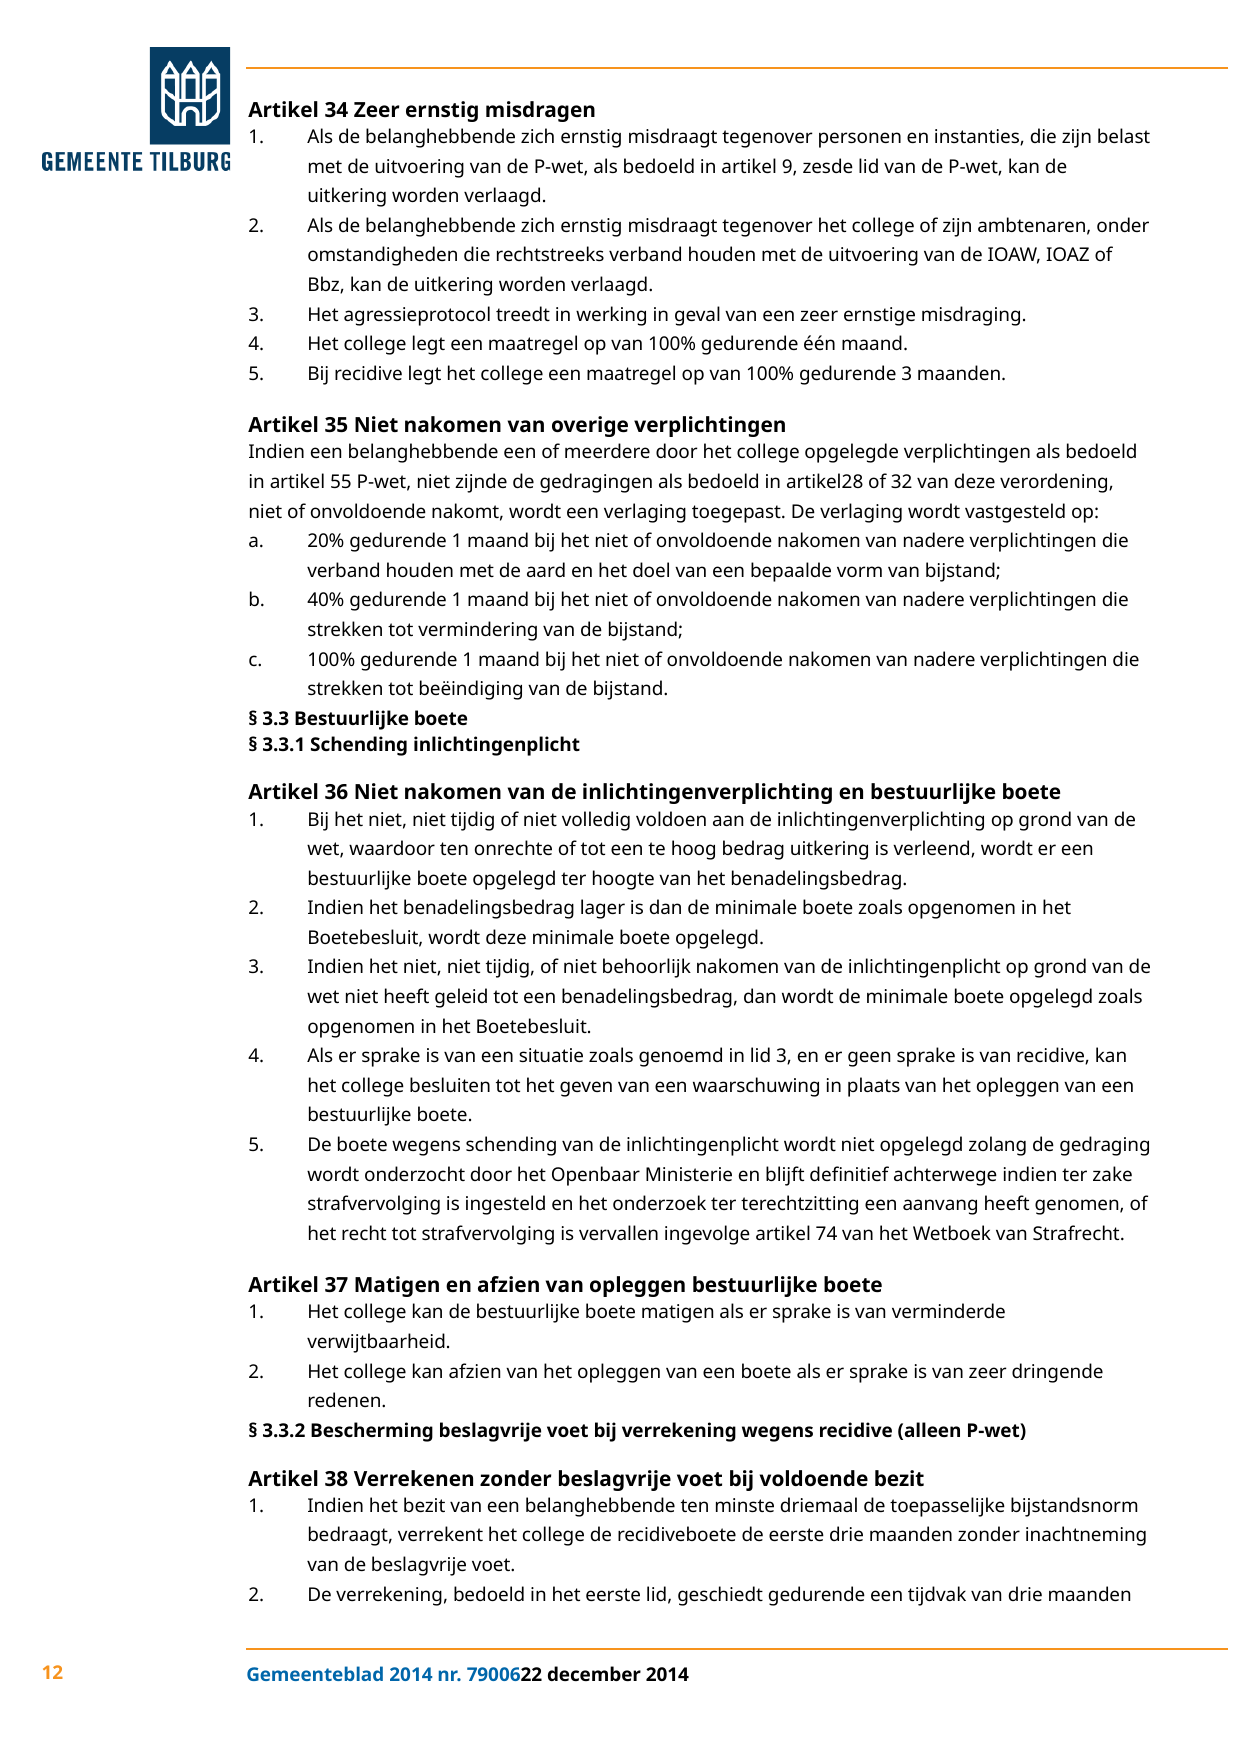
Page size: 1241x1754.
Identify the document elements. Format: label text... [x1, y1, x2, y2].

text Artikel 37 Matigen en afzien van opleggen bestuurlijke boete [248, 1270, 1152, 1299]
list Het agressieprotocol treedt in werking in geval van een zeer ernstige misdraging. [248, 301, 1152, 326]
list Het college kan de bestuurlijke boete matigen als er sprake is van verminderde verwijtbaarheid. [248, 1299, 1152, 1354]
text Artikel 35 Niet nakomen van overige verplichtingen [248, 410, 1152, 439]
text Artikel 34 Zeer ernstig misdragen [248, 95, 1152, 123]
text Artikel 36 Niet nakomen van de inlichtingenverplichting en bestuurlijke boete [248, 777, 1152, 806]
text Indien een belanghebbende een of meerdere door het college opgelegde verplichtingen als bedoeld in artikel 55 P-wet, niet zijnde de gedragingen als bedoeld in artikel28 of 32 van deze verordening, niet of onvoldoende nakomt, wordt een verlaging toegepast. De verlaging wordt vastgesteld op: [248, 439, 1152, 524]
list De verrekening, bedoeld in het eerste lid, geschiedt gedurende een tijdvak van drie maanden [248, 1581, 1152, 1607]
list Indien het benadelingsbedrag lager is dan de minimale boete zoals opgenomen in het Boetebesluit, wordt deze minimale boete opgelegd. [248, 894, 1152, 950]
list Als de belanghebbende zich ernstig misdraagt tegenover het college of zijn ambtenaren, onder omstandigheden die rechtstreeks verband houden met de uitvoering van de IOAW, IOAZ of Bbz, kan de uitkering worden verlaagd. [248, 212, 1152, 297]
list 100% gedurende 1 maand bij het niet of onvoldoende nakomen van nadere verplichtingen die strekken tot beëindiging van de bijstand. [248, 646, 1152, 701]
text § 3.3 Bestuurlijke boete [248, 705, 1152, 731]
picture [41, 47, 231, 172]
text § 3.3.1 Schending inlichtingenplicht [248, 731, 1152, 756]
text § 3.3.2 Bescherming beslagvrije voet bij verrekening wegens recidive (alleen P-wet) [248, 1417, 1152, 1443]
list Het college legt een maatregel op van 100% gedurende één maand. [248, 330, 1152, 356]
list De boete wegens schending van de inlichtingenplicht wordt niet opgelegd zolang de gedraging wordt onderzocht door het Openbaar Ministerie en blijft definitief achterwege indien ter zake strafvervolging is ingesteld en het onderzoek ter terechtzitting een aanvang heeft genomen, of het recht tot strafvervolging is vervallen ingevolge artikel 74 van het Wetboek van Strafrecht. [248, 1131, 1152, 1246]
list Bij recidive legt het college een maatregel op van 100% gedurende 3 maanden. [248, 360, 1152, 386]
list 40% gedurende 1 maand bij het niet of onvoldoende nakomen van nadere verplichtingen die strekken tot vermindering van de bijstand; [248, 587, 1152, 642]
list Als er sprake is van een situatie zoals genoemd in lid 3, en er geen sprake is van recidive, kan het college besluiten tot het geven van een waarschuwing in plaats van het opleggen van een bestuurlijke boete. [248, 1042, 1152, 1127]
list Indien het bezit van een belanghebbende ten minste driemaal de toepasselijke bijstandsnorm bedraagt, verrekent het college de recidiveboete de eerste drie maanden zonder inachtneming van de beslagvrije voet. [248, 1492, 1152, 1577]
text Artikel 38 Verrekenen zonder beslagvrije voet bij voldoende bezit [248, 1464, 1152, 1492]
list Als de belanghebbende zich ernstig misdraagt tegenover personen en instanties, die zijn belast met de uitvoering van de P-wet, als bedoeld in artikel 9, zesde lid van de P-wet, kan de uitkering worden verlaagd. [248, 123, 1152, 208]
list 20% gedurende 1 maand bij het niet of onvoldoende nakomen van nadere verplichtingen die verband houden met de aard en het doel van een bepaalde vorm van bijstand; [248, 527, 1152, 583]
list Het college kan afzien van het opleggen van een boete als er sprake is van zeer dringende redenen. [248, 1358, 1152, 1413]
list Bij het niet, niet tijdig of niet volledig voldoen aan de inlichtingenverplichting op grond van de wet, waardoor ten onrechte of tot een te hoog bedrag uitkering is verleend, wordt er een bestuurlijke boete opgelegd ter hoogte van het benadelingsbedrag. [248, 806, 1152, 891]
list Indien het niet, niet tijdig, of niet behoorlijk nakomen van de inlichtingenplicht op grond van de wet niet heeft geleid tot een benadelingsbedrag, dan wordt de minimale boete opgelegd zoals opgenomen in het Boetebesluit. [248, 954, 1152, 1038]
